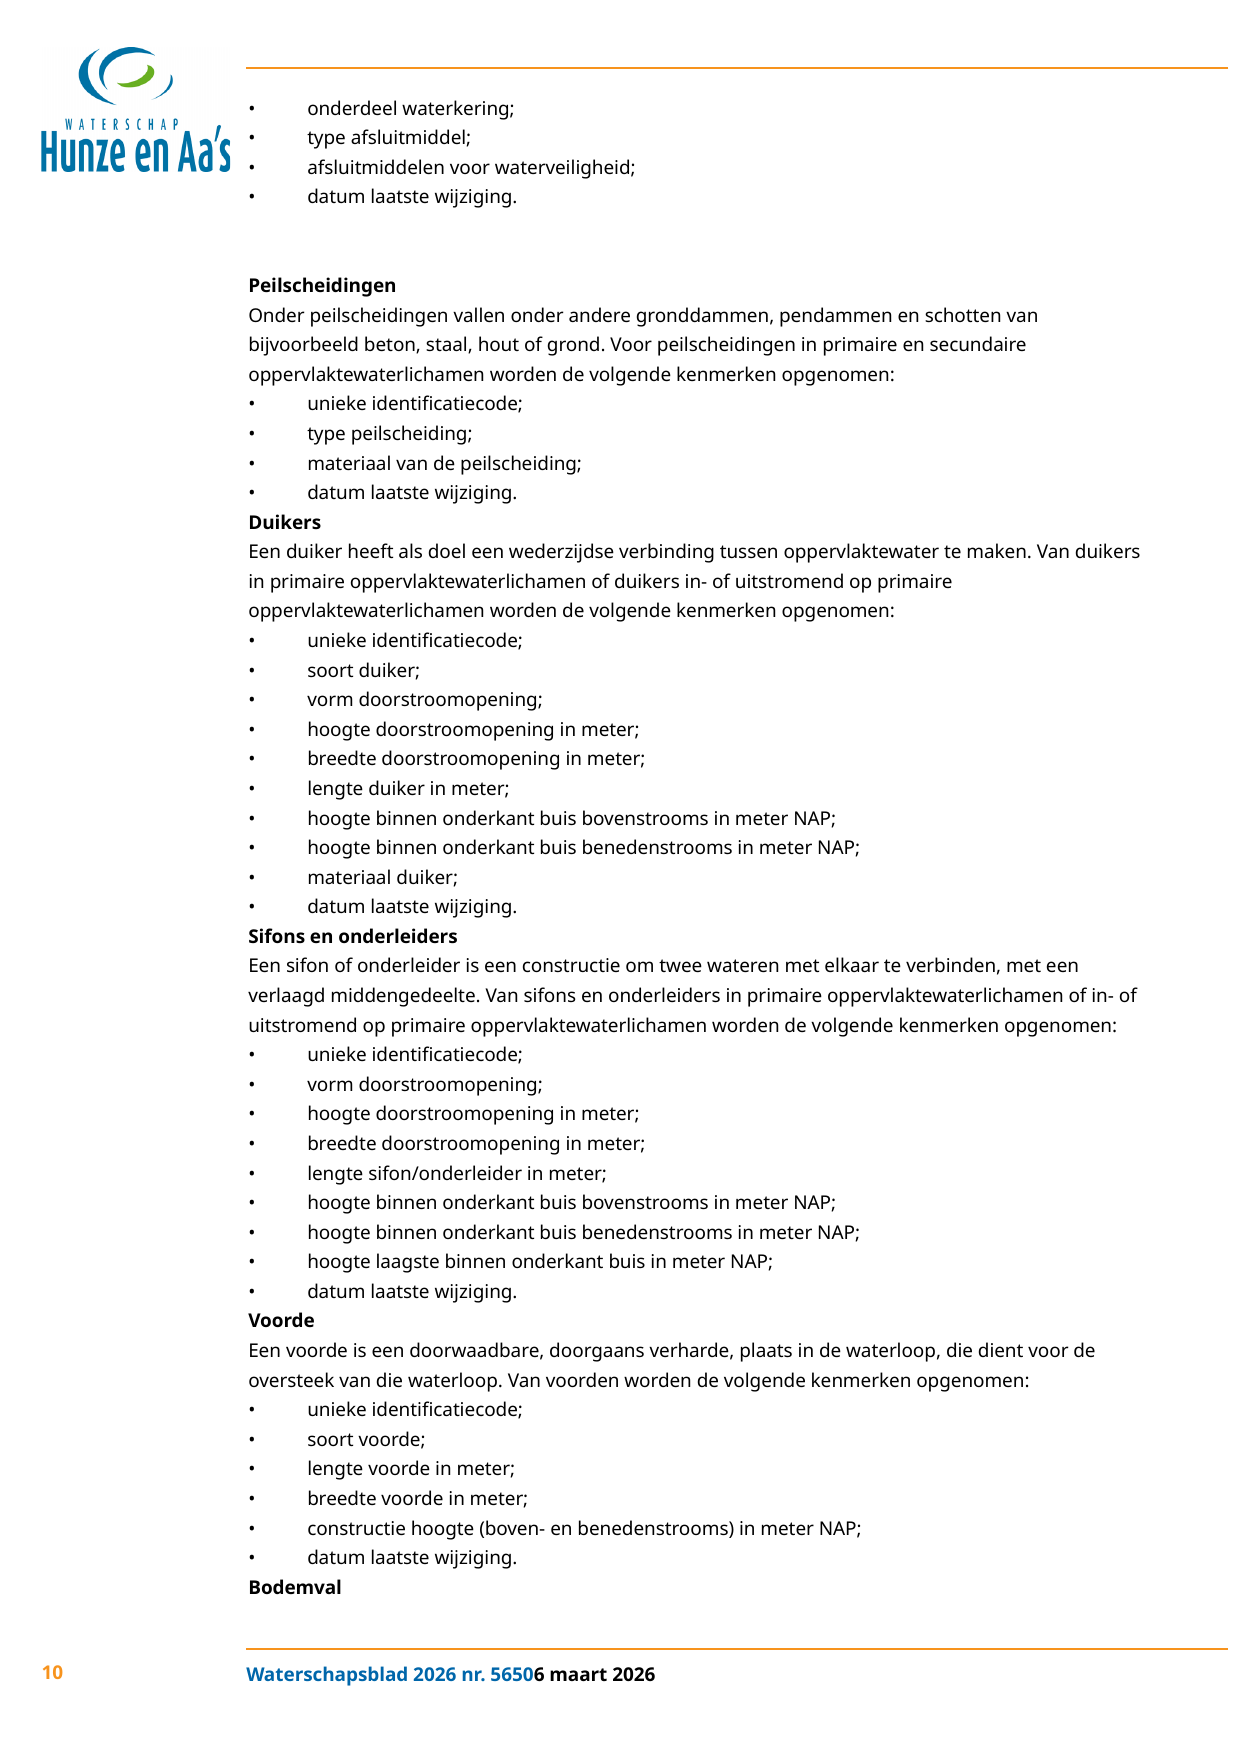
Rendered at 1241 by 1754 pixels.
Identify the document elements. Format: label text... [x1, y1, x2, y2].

list breedte doorstroomopening in meter; [248, 746, 1152, 771]
text Duikers [248, 509, 1152, 535]
list hoogte binnen onderkant buis benedenstrooms in meter NAP; [248, 834, 1152, 860]
text Voorde [248, 1308, 1152, 1333]
picture [47, 154, 51, 172]
list datum laatste wijziging. [248, 479, 1152, 505]
list hoogte laagste binnen onderkant buis in meter NAP; [248, 1248, 1152, 1274]
list type peilscheiding; [248, 420, 1152, 446]
list lengte sifon/onderleider in meter; [248, 1160, 1152, 1186]
list soort voorde; [248, 1426, 1152, 1452]
list vorm doorstroomopening; [248, 686, 1152, 712]
text Een sifon of onderleider is een constructie om twee wateren met elkaar te verbinden, met een verlaagd middengedeelte. Van sifons en onderleiders in primaire oppervlaktewaterlichamen of in- of uitstromend op primaire oppervlaktewaterlichamen worden de volgende kenmerken opgenomen: [248, 953, 1152, 1038]
list hoogte binnen onderkant buis bovenstrooms in meter NAP; [248, 1189, 1152, 1215]
list hoogte doorstroomopening in meter; [248, 1101, 1152, 1126]
list hoogte binnen onderkant buis benedenstrooms in meter NAP; [248, 1219, 1152, 1245]
list materiaal duiker; [248, 864, 1152, 890]
picture [41, 47, 231, 172]
list hoogte doorstroomopening in meter; [248, 716, 1152, 742]
list lengte voorde in meter; [248, 1456, 1152, 1481]
list unieke identificatiecode; [248, 1396, 1152, 1422]
list constructie hoogte (boven- en benedenstrooms) in meter NAP; [248, 1515, 1152, 1541]
text Sifons en onderleiders [248, 923, 1152, 949]
list breedte voorde in meter; [248, 1485, 1152, 1511]
list breedte doorstroomopening in meter; [248, 1130, 1152, 1156]
list datum laatste wijziging. [248, 1278, 1152, 1304]
list afsluitmiddelen voor waterveiligheid; [248, 154, 1152, 180]
list lengte duiker in meter; [248, 775, 1152, 801]
picture [226, 145, 231, 156]
text Een voorde is een doorwaadbare, doorgaans verharde, plaats in de waterloop, die dient voor de oversteek van die waterloop. Van voorden worden de volgende kenmerken opgenomen: [248, 1337, 1152, 1393]
text Een duiker heeft als doel een wederzijdse verbinding tussen oppervlaktewater te maken. Van duikers in primaire oppervlaktewaterlichamen of duikers in- of uitstromend op primaire oppervlaktewaterlichamen worden de volgende kenmerken opgenomen: [248, 538, 1152, 623]
list datum laatste wijziging. [248, 183, 1152, 209]
text Bodemval [248, 1574, 1152, 1600]
list unieke identificatiecode; [248, 391, 1152, 416]
text Onder peilscheidingen vallen onder andere gronddammen, pendammen en schotten van bijvoorbeeld beton, staal, hout of grond. Voor peilscheidingen in primaire en secundaire oppervlaktewaterlichamen worden de volgende kenmerken opgenomen: [248, 302, 1152, 387]
list type afsluitmiddel; [248, 124, 1152, 150]
list soort duiker; [248, 657, 1152, 683]
list onderdeel waterkering; [248, 95, 1152, 121]
list vorm doorstroomopening; [248, 1071, 1152, 1097]
list datum laatste wijziging. [248, 1544, 1152, 1570]
list hoogte binnen onderkant buis bovenstrooms in meter NAP; [248, 805, 1152, 831]
list datum laatste wijziging. [248, 893, 1152, 919]
list unieke identificatiecode; [248, 1041, 1152, 1067]
text Peilscheidingen [248, 272, 1152, 298]
list unieke identificatiecode; [248, 627, 1152, 653]
list materiaal van de peilscheiding; [248, 450, 1152, 476]
picture [183, 163, 191, 172]
